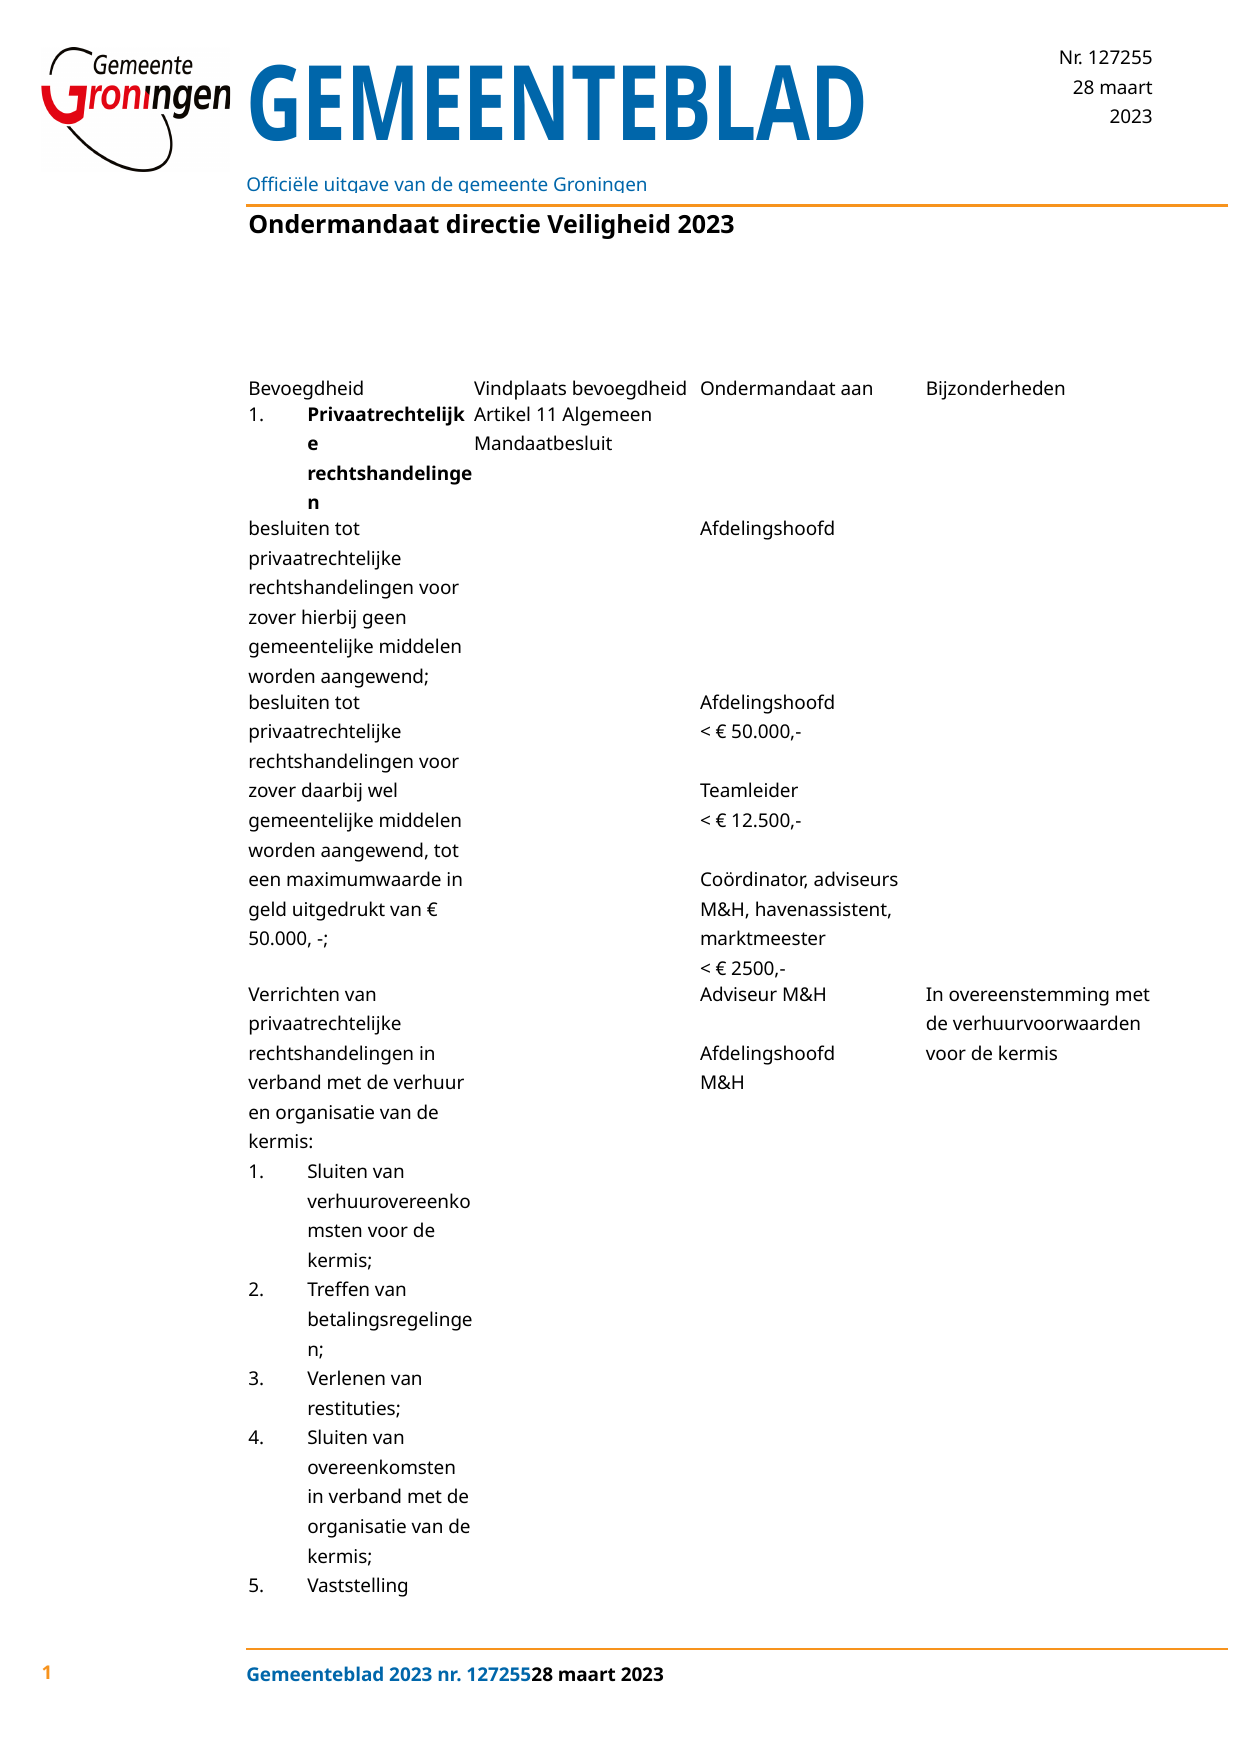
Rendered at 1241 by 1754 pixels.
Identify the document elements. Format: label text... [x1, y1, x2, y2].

table_cell [926, 689, 1152, 981]
table_cell [700, 401, 926, 515]
table_cell Adviseur M&H Afdelingshoofd M&H [700, 981, 926, 1598]
table_cell [926, 401, 1152, 515]
table_cell [474, 515, 700, 689]
table_header Bijzonderheden [926, 375, 1152, 401]
table_cell Privaatrechtelijke rechtshandelingen [248, 401, 474, 515]
table_header Bevoegdheid [248, 375, 474, 401]
table_cell [474, 981, 700, 1598]
table_cell Afdelingshoofd < € 50.000,- Teamleider < € 12.500,- Coördinator, adviseurs M&H, havenassistent, marktmeester < € 2500,- [700, 689, 926, 981]
table_cell In overeenstemming met de verhuurvoorwaarden voor de kermis [926, 981, 1152, 1598]
table_cell [926, 515, 1152, 689]
table_cell Afdelingshoofd [700, 515, 926, 689]
table_cell Artikel 11 Algemeen Mandaatbesluit [474, 401, 700, 515]
table_cell Verrichten van privaatrechtelijke rechtshandelingen in verband met de verhuur en organisatie van de kermis: Sluiten van verhuurovereenkomsten voor de kermis; Treffen van betalingsregelingen; Verlenen van restituties; Sluiten van overeenkomsten in verband met de organisatie van de kermis; Vaststelling [248, 981, 474, 1598]
table_cell besluiten tot privaatrechtelijke rechtshandelingen voor zover daarbij wel gemeentelijke middelen worden aangewend, tot een maximumwaarde in geld uitgedrukt van € 50.000, -; [248, 689, 474, 981]
table_cell [474, 689, 700, 981]
table_header Vindplaats bevoegdheid [474, 375, 700, 401]
table_cell besluiten tot privaatrechtelijke rechtshandelingen voor zover hierbij geen gemeentelijke middelen worden aangewend; [248, 515, 474, 689]
table_header Ondermandaat aan [700, 375, 926, 401]
text Ondermandaat directie Veiligheid 2023 [248, 207, 1152, 241]
picture [41, 47, 231, 172]
